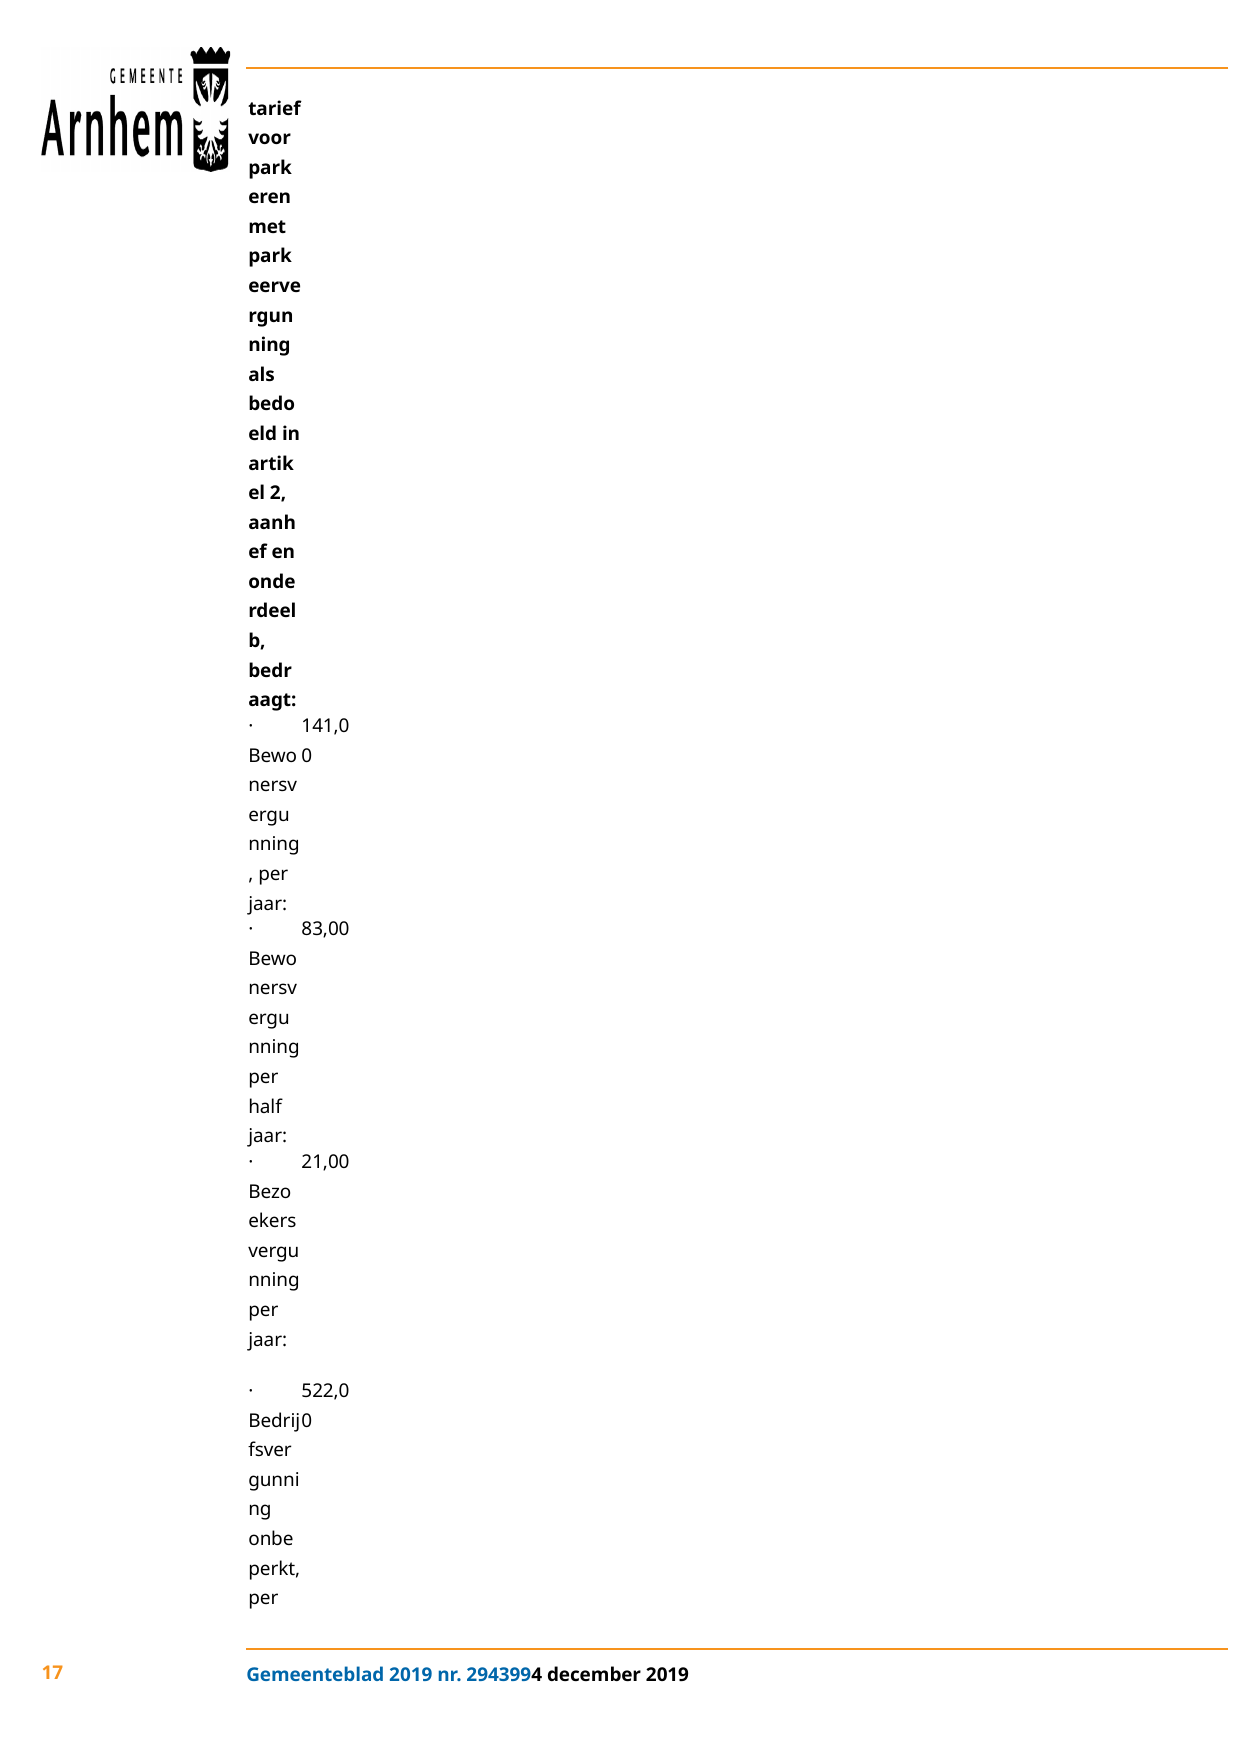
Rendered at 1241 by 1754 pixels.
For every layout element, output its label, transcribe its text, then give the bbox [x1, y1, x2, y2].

table_cell [248, 1351, 301, 1377]
table_cell · Bewonersvergunning per half jaar: [248, 915, 301, 1148]
table_cell 83,00 [301, 915, 354, 1148]
table_cell [301, 95, 354, 712]
table_cell · Bezoekersvergunning per jaar: [248, 1148, 301, 1351]
picture [41, 47, 231, 172]
table_cell [301, 1351, 354, 1377]
table_cell · Bewonersvergunning, per jaar: [248, 712, 301, 915]
table_cell · Bedrijfsvergunning onbeperkt, per [248, 1377, 301, 1610]
table_cell tarief voor parkeren met parkeervergunning als bedoeld in artikel 2, aanhef en onderdeel b, bedraagt: [248, 95, 301, 712]
table_cell 141,00 [301, 712, 354, 915]
table_cell 21,00 [301, 1148, 354, 1351]
table_cell 522,00 [301, 1377, 354, 1610]
